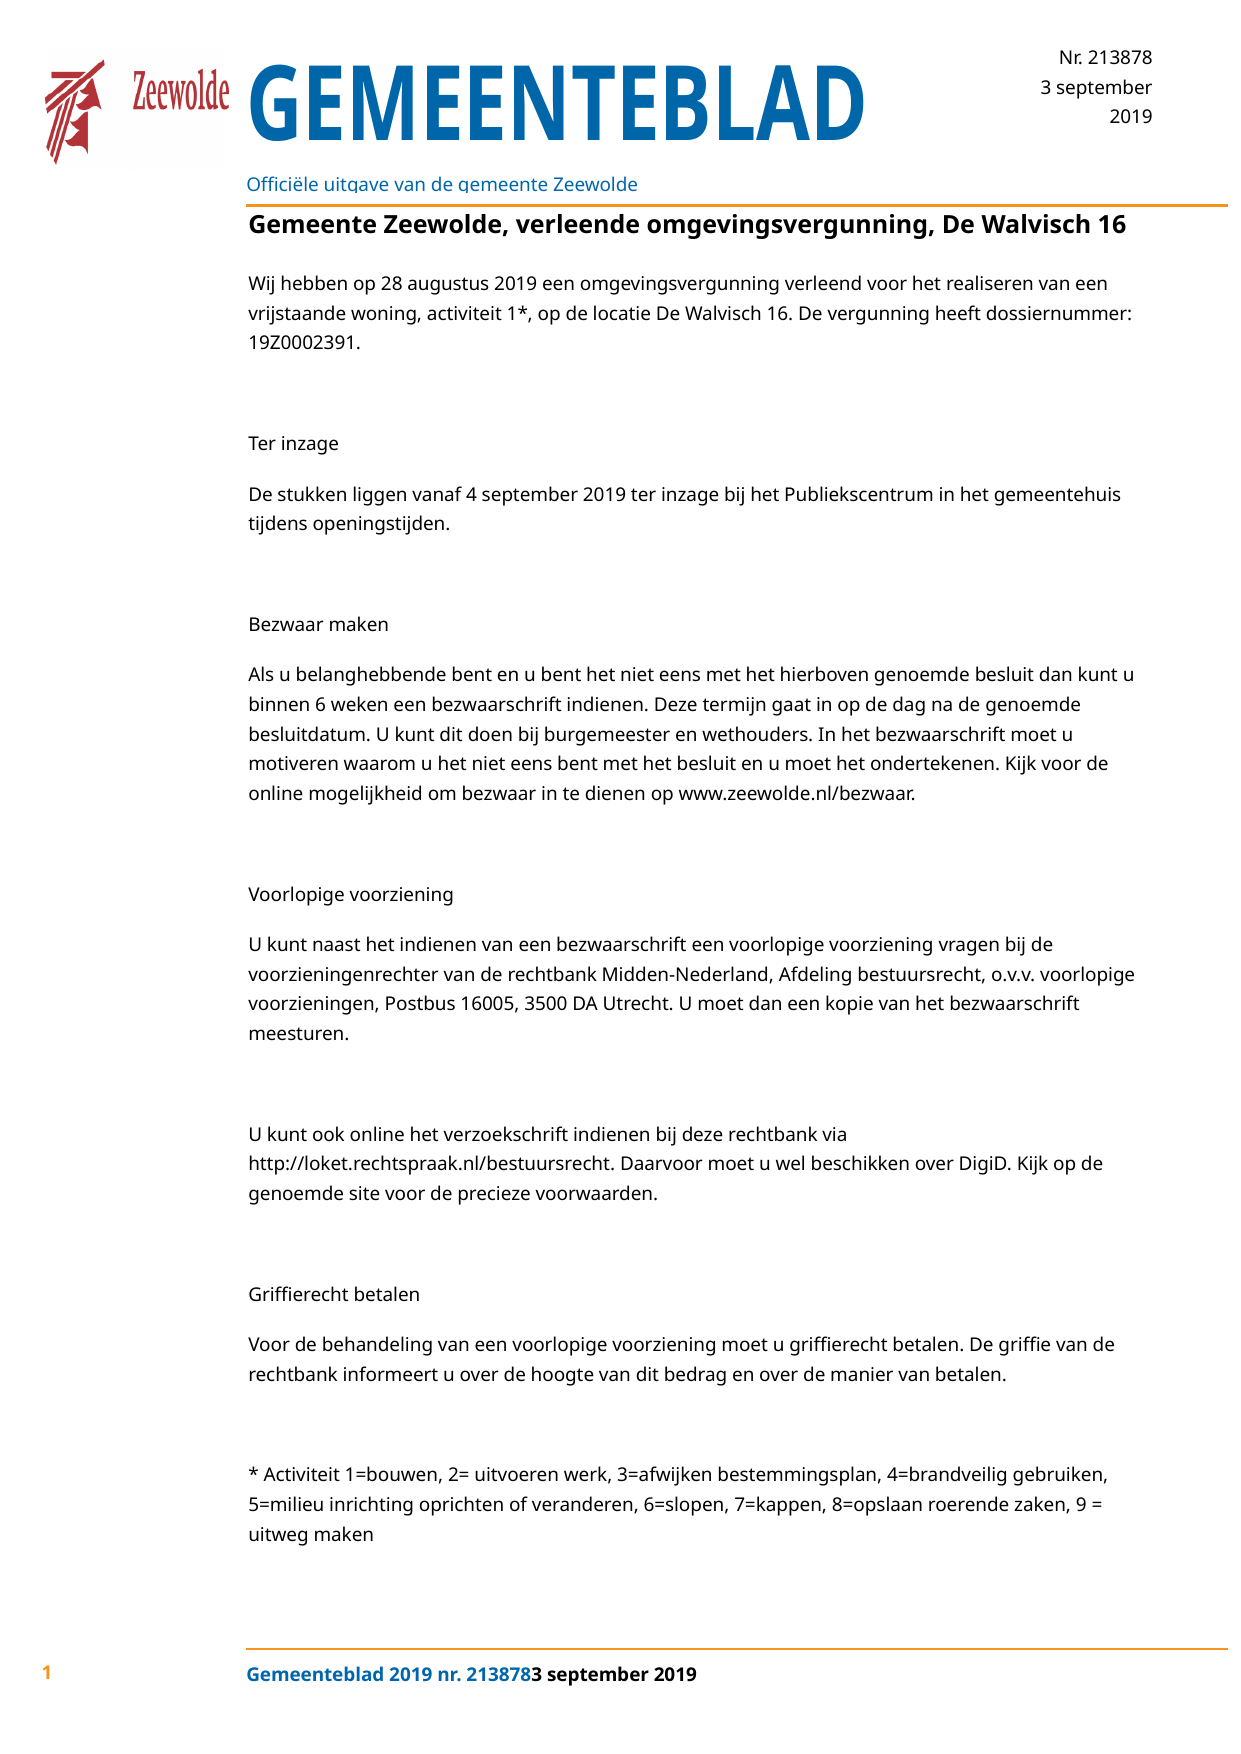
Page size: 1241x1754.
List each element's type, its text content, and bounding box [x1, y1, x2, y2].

text Als u belanghebbende bent en u bent het niet eens met het hierboven genoemde besluit dan kunt u binnen 6 weken een bezwaarschrift indienen. Deze termijn gaat in op de dag na de genoemde besluitdatum. U kunt dit doen bij burgemeester en wethouders. In het bezwaarschrift moet u motiveren waarom u het niet eens bent met het besluit en u moet het ondertekenen. Kijk voor de online mogelijkheid om bezwaar in te dienen op www.zeewolde.nl/bezwaar. [248, 662, 1152, 806]
text Bezwaar maken [248, 611, 1152, 637]
text Gemeente Zeewolde, verleende omgevingsvergunning, De Walvisch 16 [248, 207, 1152, 241]
text * Activiteit 1=bouwen, 2= uitvoeren werk, 3=afwijken bestemmingsplan, 4=brandveilig gebruiken, 5=milieu inrichting oprichten of veranderen, 6=slopen, 7=kappen, 8=opslaan roerende zaken, 9 = uitweg maken [248, 1462, 1152, 1546]
picture [41, 47, 231, 172]
text Griffierecht betalen [248, 1281, 1152, 1306]
text Wij hebben op 28 augustus 2019 een omgevingsvergunning verleend voor het realiseren van een vrijstaande woning, activiteit 1*, op de locatie De Walvisch 16. De vergunning heeft dossiernummer: 19Z0002391. [248, 270, 1152, 355]
text Ter inzage [248, 430, 1152, 456]
text Voor de behandeling van een voorlopige voorziening moet u griffierecht betalen. De griffie van de rechtbank informeert u over de hoogte van dit bedrag en over de manier van betalen. [248, 1331, 1152, 1386]
text U kunt ook online het verzoekschrift indienen bij deze rechtbank via http://loket.rechtspraak.nl/bestuursrecht. Daarvoor moet u wel beschikken over DigiD. Kijk op de genoemde site voor de precieze voorwaarden. [248, 1121, 1152, 1206]
text Voorlopige voorziening [248, 881, 1152, 906]
text De stukken liggen vanaf 4 september 2019 ter inzage bij het Publiekscentrum in het gemeentehuis tijdens openingstijden. [248, 481, 1152, 536]
text U kunt naast het indienen van een bezwaarschrift een voorlopige voorziening vragen bij de voorzieningenrechter van de rechtbank Midden-Nederland, Afdeling bestuursrecht, o.v.v. voorlopige voorzieningen, Postbus 16005, 3500 DA Utrecht. U moet dan een kopie van het bezwaarschrift meesturen. [248, 931, 1152, 1046]
